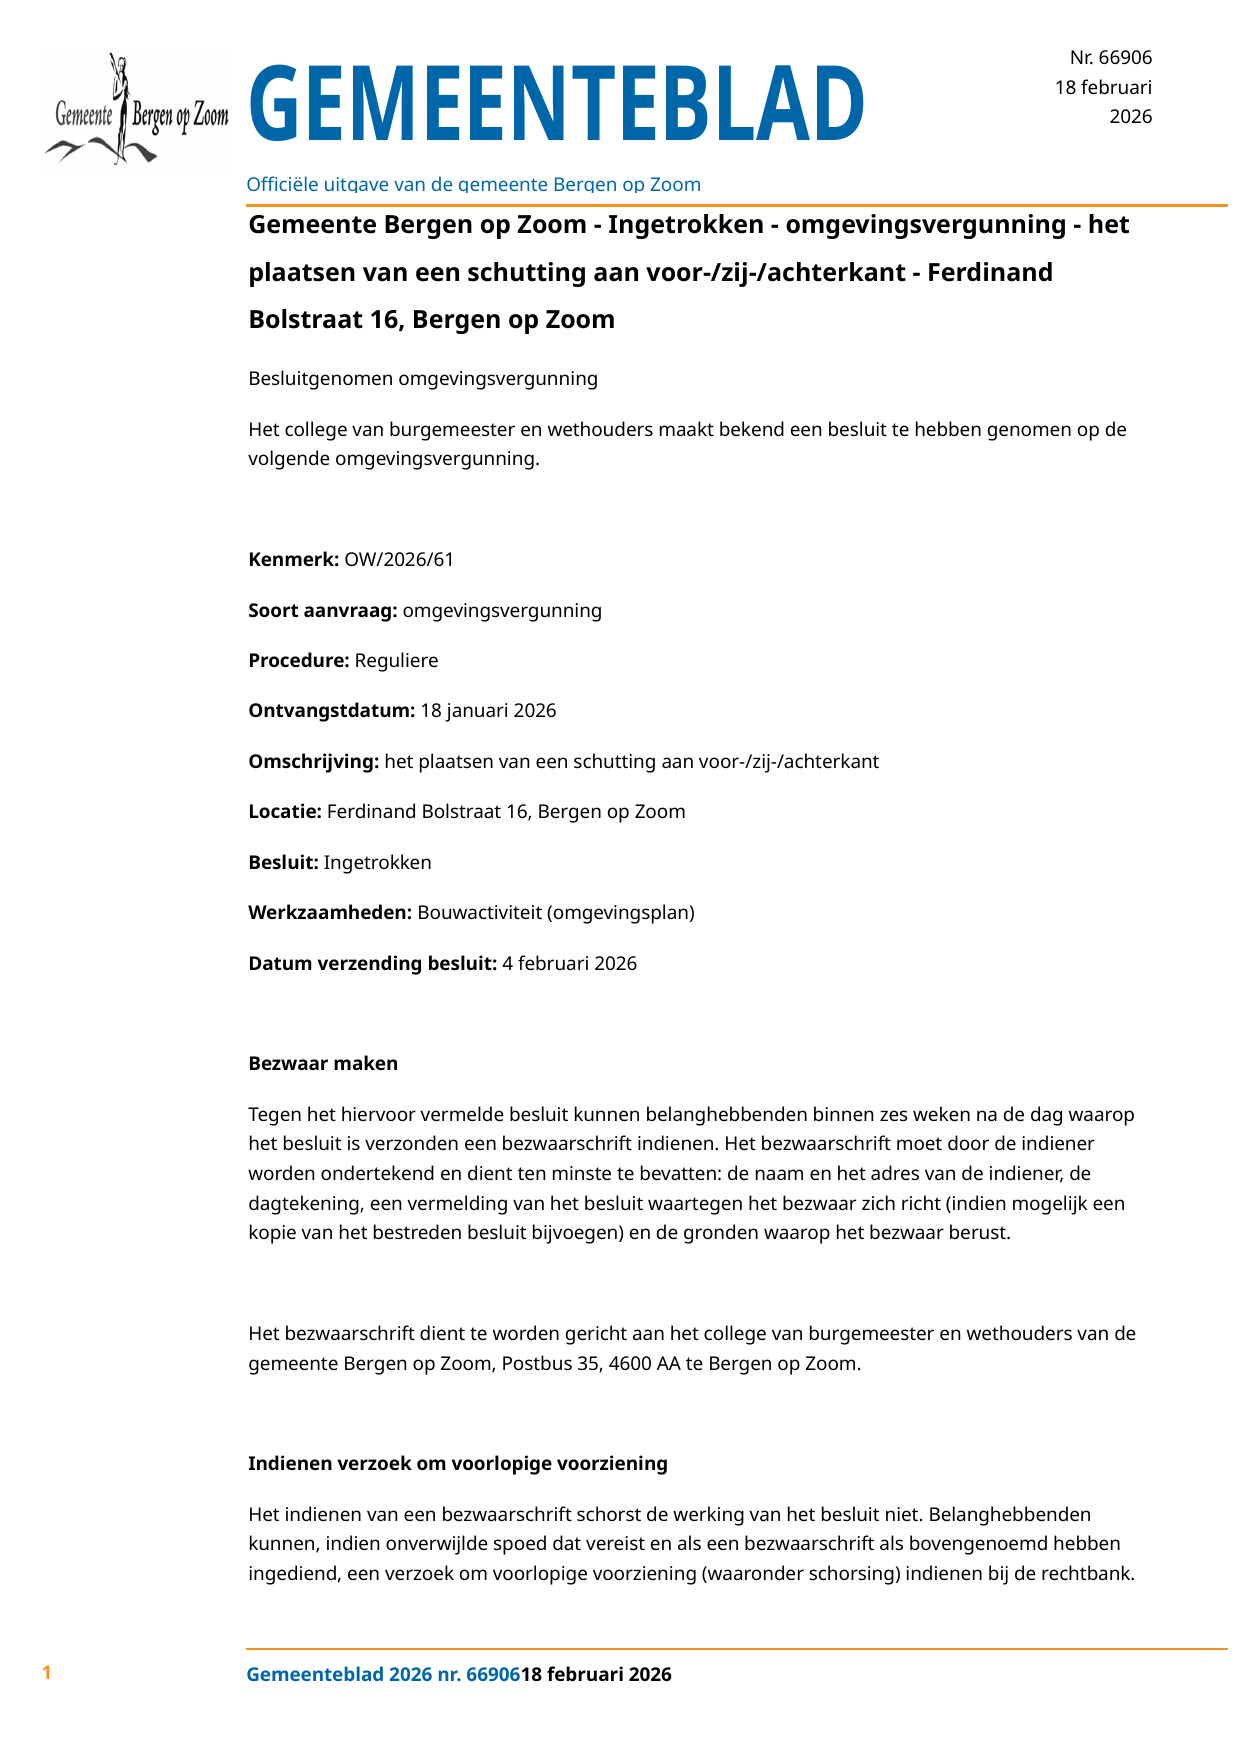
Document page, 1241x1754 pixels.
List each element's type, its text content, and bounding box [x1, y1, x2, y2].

text Tegen het hiervoor vermelde besluit kunnen belanghebbenden binnen zes weken na de dag waarop het besluit is verzonden een bezwaarschrift indienen. Het bezwaarschrift moet door de indiener worden ondertekend en dient ten minste te bevatten: de naam en het adres van de indiener, de dagtekening, een vermelding van het besluit waartegen het bezwaar zich richt (indien mogelijk een kopie van het bestreden besluit bijvoegen) en de gronden waarop het bezwaar berust. [248, 1101, 1152, 1245]
text Bezwaar maken [248, 1051, 1152, 1076]
text Kenmerk: OW/2026/61 [248, 546, 1152, 572]
text Het bezwaarschrift dient te worden gericht aan het college van burgemeester en wethouders van de gemeente Bergen op Zoom, Postbus 35, 4600 AA te Bergen op Zoom. [248, 1320, 1152, 1375]
text Datum verzending besluit: 4 februari 2026 [248, 950, 1152, 975]
text Indienen verzoek om voorlopige voorziening [248, 1451, 1152, 1476]
text Besluit: Ingetrokken [248, 849, 1152, 874]
text Ontvangstdatum: 18 januari 2026 [248, 698, 1152, 723]
text Besluitgenomen omgevingsvergunning [248, 366, 1152, 391]
text Gemeente Bergen op Zoom - Ingetrokken - omgevingsvergunning - het plaatsen van een schutting aan voor-/zij-/achterkant - Ferdinand Bolstraat 16, Bergen op Zoom [248, 207, 1152, 336]
text Werkzaamheden: Bouwactiviteit (omgevingsplan) [248, 899, 1152, 925]
text Procedure: Reguliere [248, 647, 1152, 673]
text Soort aanvraag: omgevingsvergunning [248, 597, 1152, 622]
text Het college van burgemeester en wethouders maakt bekend een besluit te hebben genomen op de volgende omgevingsvergunning. [248, 416, 1152, 471]
text Omschrijving: het plaatsen van een schutting aan voor-/zij-/achterkant [248, 748, 1152, 774]
text Het indienen van een bezwaarschrift schorst de werking van het besluit niet. Belanghebbenden kunnen, indien onverwijlde spoed dat vereist en als een bezwaarschrift als bovengenoemd hebben ingediend, een verzoek om voorlopige voorziening (waaronder schorsing) indienen bij de rechtbank. [248, 1501, 1152, 1586]
text Locatie: Ferdinand Bolstraat 16, Bergen op Zoom [248, 798, 1152, 824]
picture [41, 47, 231, 172]
